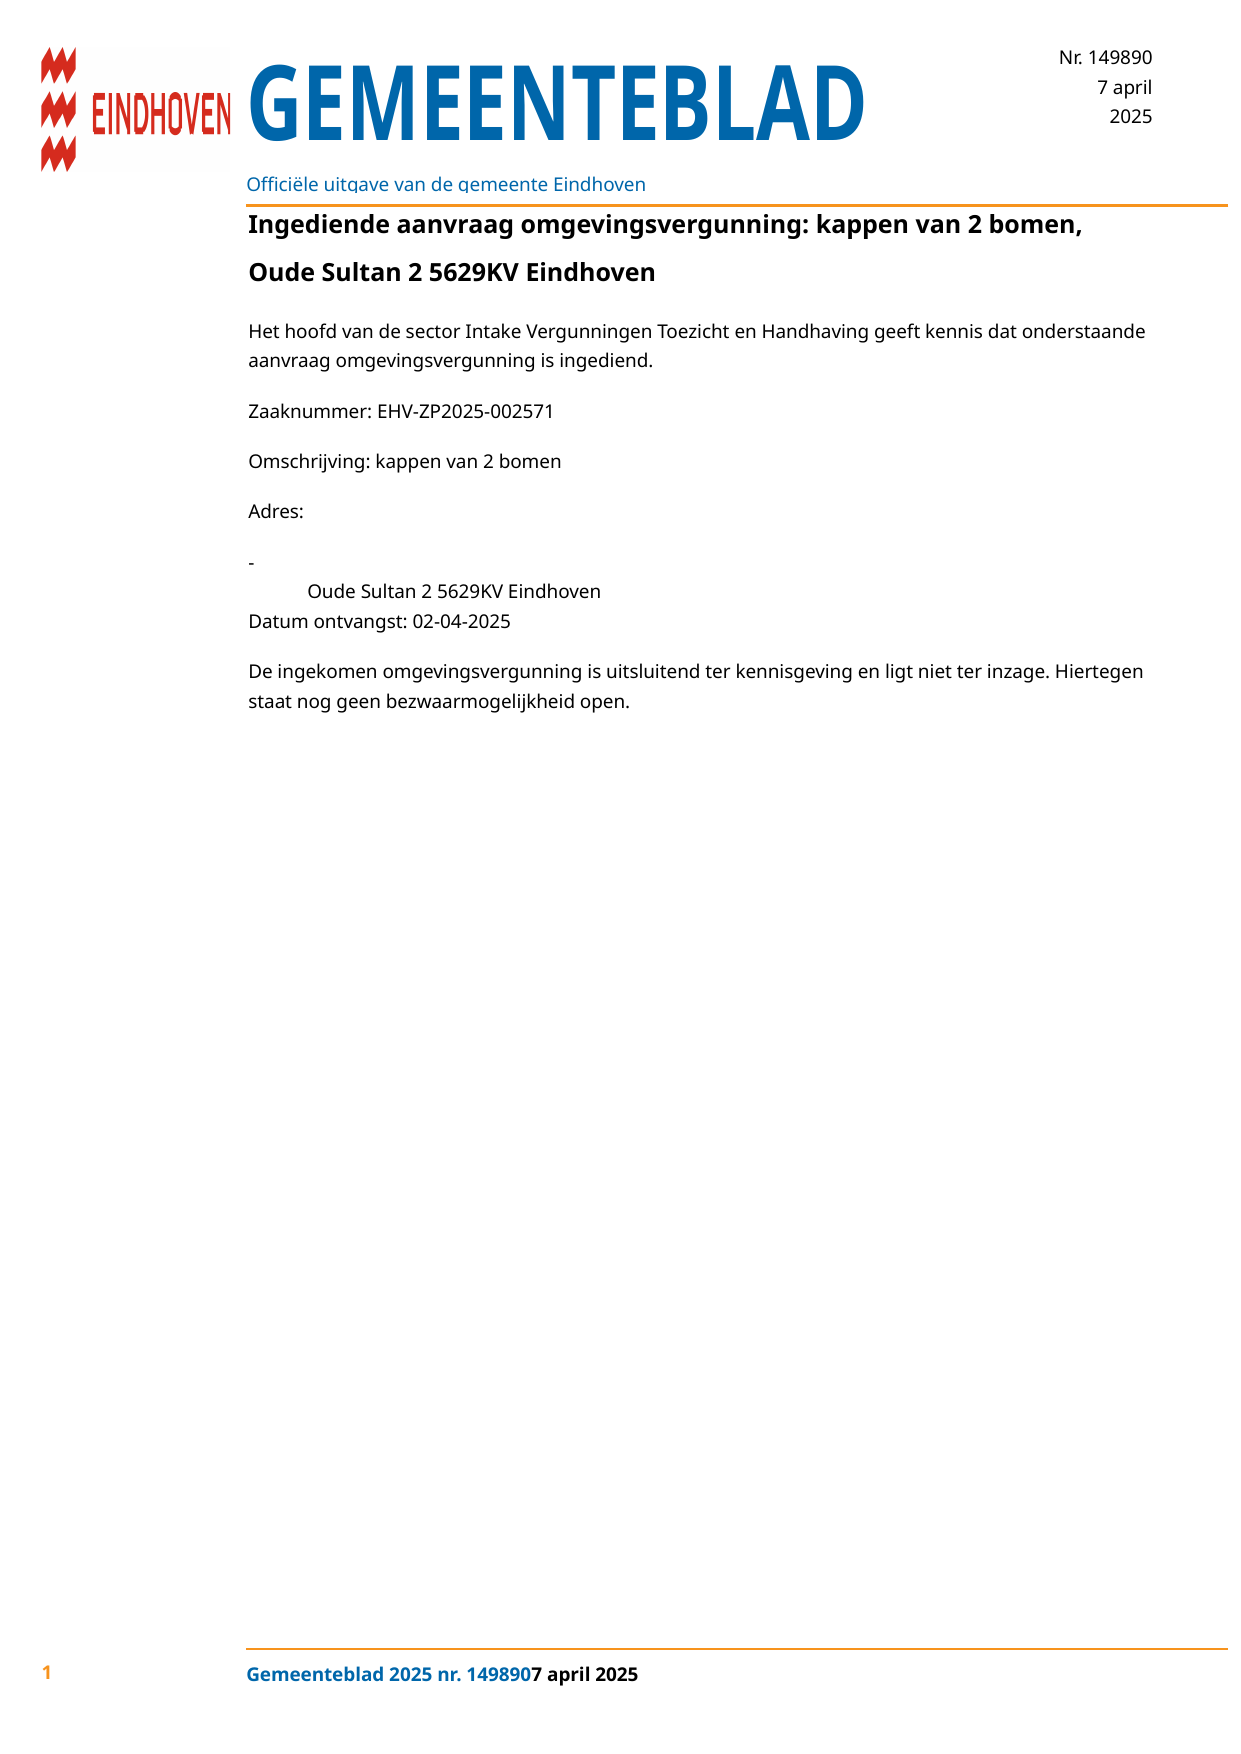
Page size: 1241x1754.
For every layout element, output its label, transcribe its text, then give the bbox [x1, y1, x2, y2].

text Datum ontvangst: 02-04-2025 [248, 608, 1152, 634]
text Ingediende aanvraag omgevingsvergunning: kappen van 2 bomen, Oude Sultan 2 5629KV Eindhoven [248, 207, 1152, 288]
text Omschrijving: kappen van 2 bomen [248, 448, 1152, 474]
text Adres: [248, 499, 1152, 524]
list Oude Sultan 2 5629KV Eindhoven [248, 579, 1152, 604]
text De ingekomen omgevingsvergunning is uitsluitend ter kennisgeving en ligt niet ter inzage. Hiertegen staat nog geen bezwaarmogelijkheid open. [248, 659, 1152, 714]
text Het hoofd van de sector Intake Vergunningen Toezicht en Handhaving geeft kennis dat onderstaande aanvraag omgevingsvergunning is ingediend. [248, 318, 1152, 373]
picture [41, 47, 231, 172]
text Zaaknummer: EHV-ZP2025-002571 [248, 398, 1152, 424]
